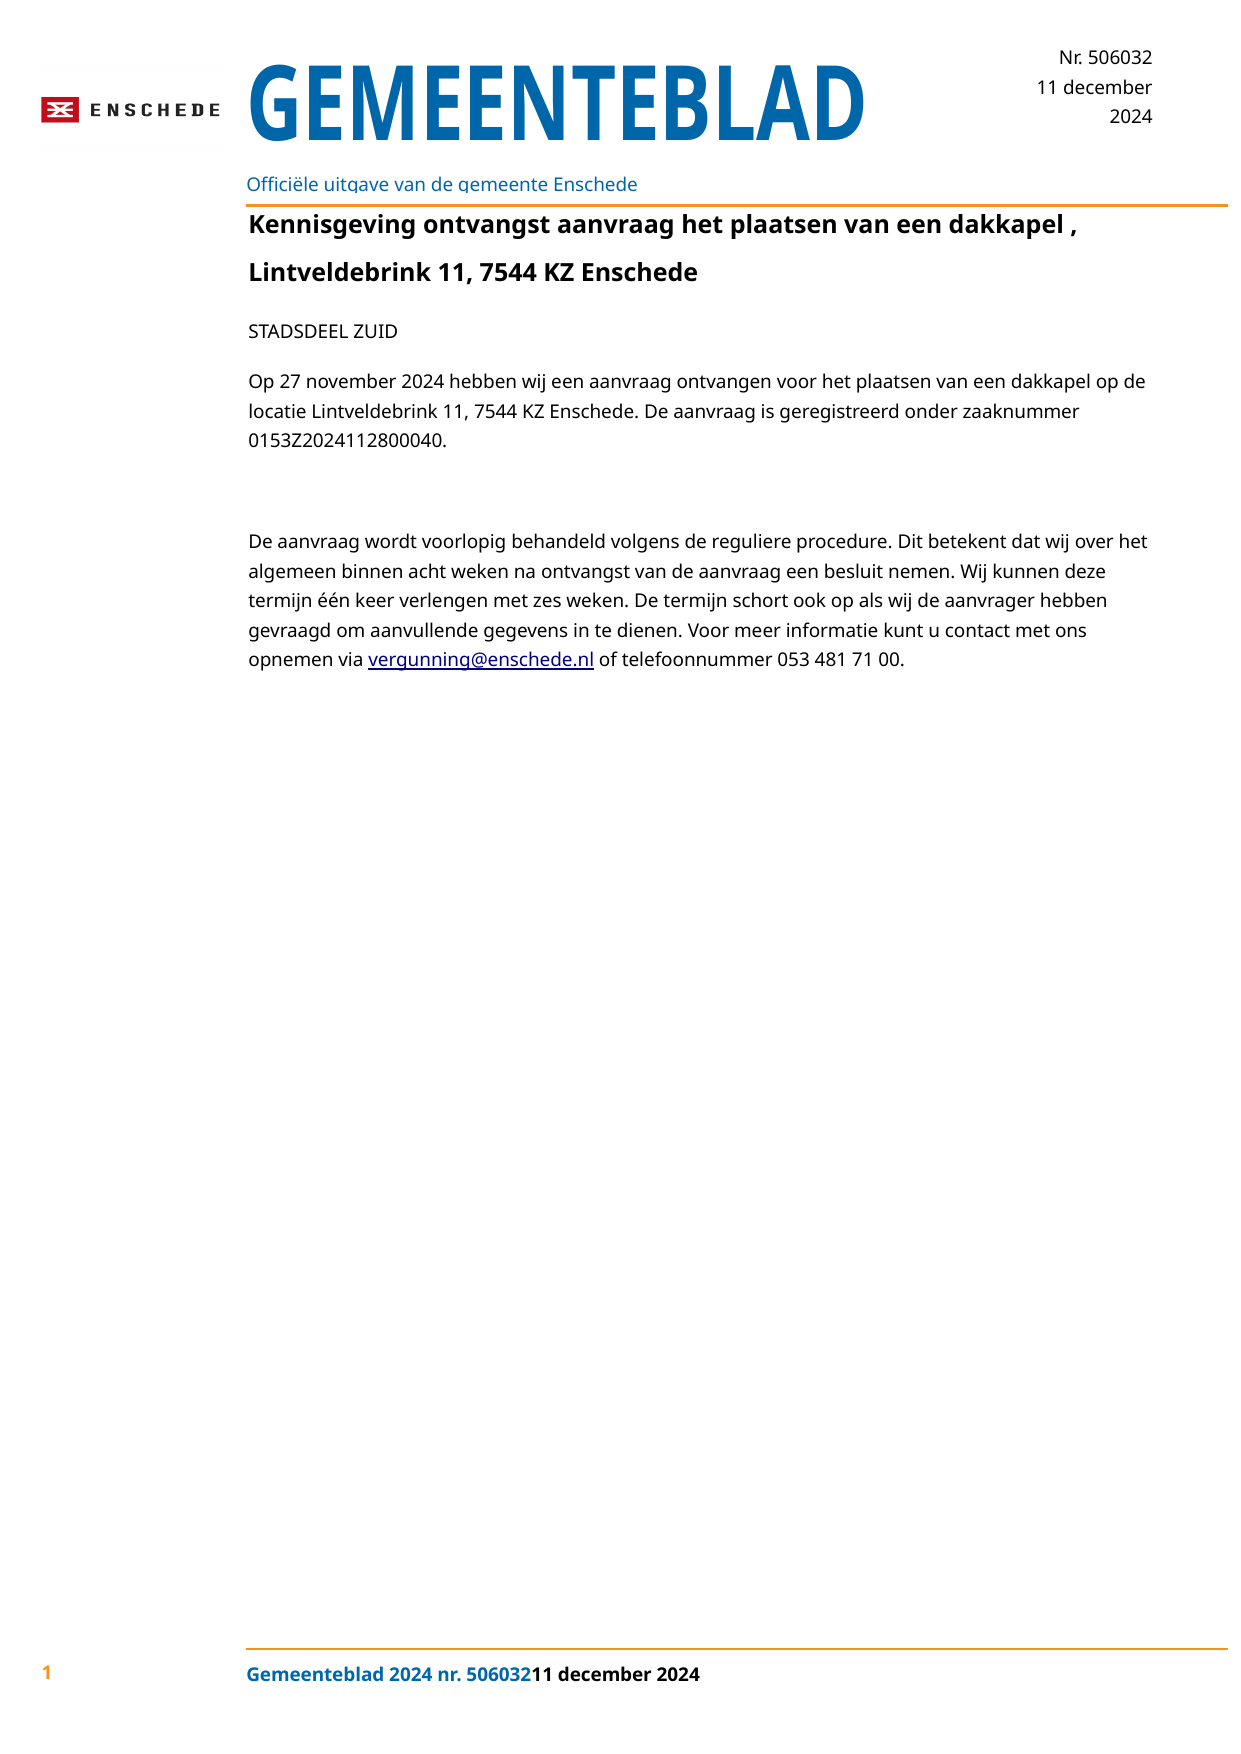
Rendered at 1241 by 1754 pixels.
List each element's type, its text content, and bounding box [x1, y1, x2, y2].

text Kennisgeving ontvangst aanvraag het plaatsen van een dakkapel , Lintveldebrink 11, 7544 KZ Enschede [248, 207, 1152, 288]
text Op 27 november 2024 hebben wij een aanvraag ontvangen voor het plaatsen van een dakkapel op de locatie Lintveldebrink 11, 7544 KZ Enschede. De aanvraag is geregistreerd onder zaaknummer 0153Z2024112800040. [248, 368, 1152, 453]
picture [41, 47, 231, 172]
text STADSDEEL ZUID [248, 318, 1152, 344]
text De aanvraag wordt voorlopig behandeld volgens de reguliere procedure. Dit betekent dat wij over het algemeen binnen acht weken na ontvangst van de aanvraag een besluit nemen. Wij kunnen deze termijn één keer verlengen met zes weken. De termijn schort ook op als wij de aanvrager hebben gevraagd om aanvullende gegevens in te dienen. Voor meer informatie kunt u contact met ons opnemen via vergunning@enschede.nl of telefoonnummer 053 481 71 00. [248, 528, 1152, 672]
